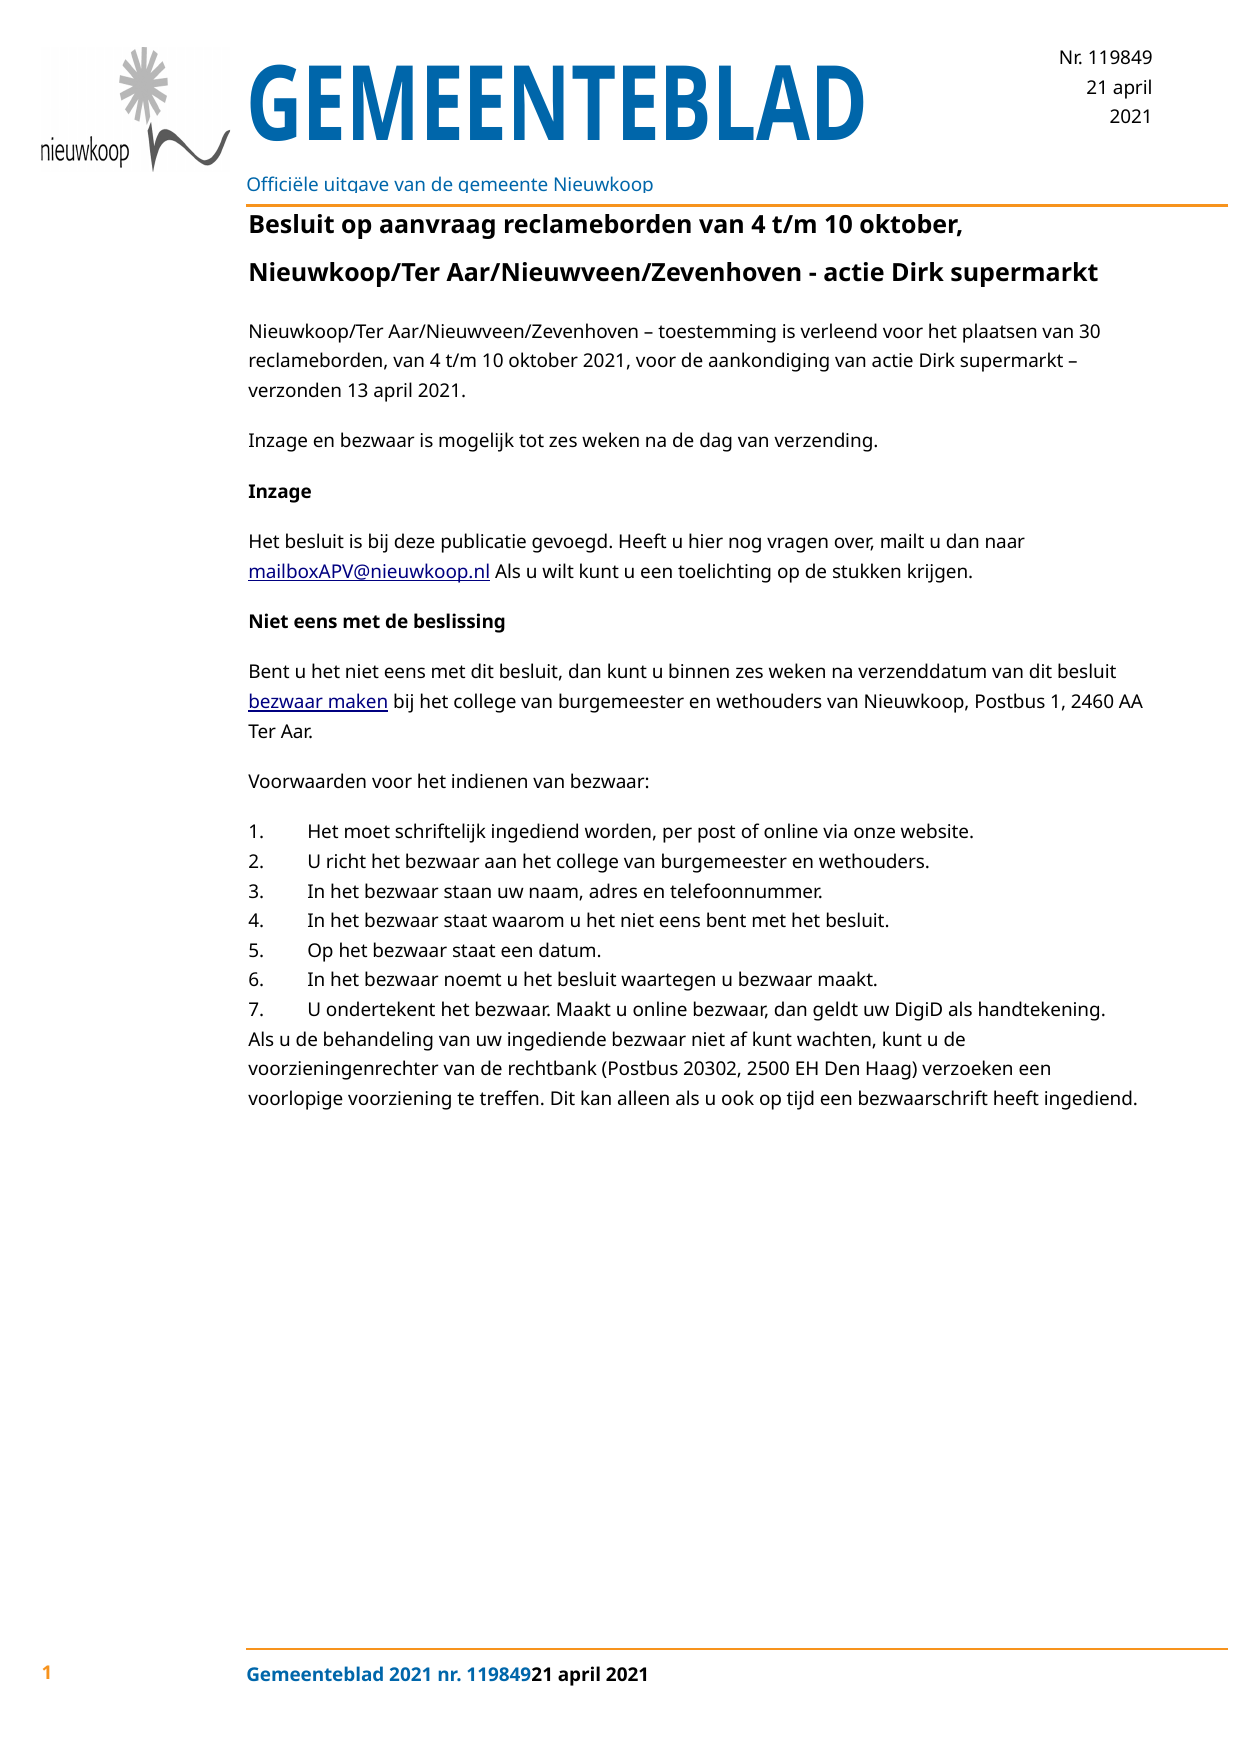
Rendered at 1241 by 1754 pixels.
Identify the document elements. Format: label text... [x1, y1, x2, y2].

text Inzage [248, 478, 1152, 504]
list In het bezwaar staan uw naam, adres en telefoonnummer. [248, 878, 1152, 904]
text Het besluit is bij deze publicatie gevoegd. Heeft u hier nog vragen over, mailt u dan naar mailboxAPV@nieuwkoop.nl Als u wilt kunt u een toelichting op de stukken krijgen. [248, 528, 1152, 584]
list In het bezwaar staat waarom u het niet eens bent met het besluit. [248, 907, 1152, 933]
text Als u de behandeling van uw ingediende bezwaar niet af kunt wachten, kunt u de voorzieningenrechter van de rechtbank (Postbus 20302, 2500 EH Den Haag) verzoeken een voorlopige voorziening te treffen. Dit kan alleen als u ook op tijd een bezwaarschrift heeft ingediend. [248, 1026, 1152, 1111]
text Voorwaarden voor het indienen van bezwaar: [248, 768, 1152, 794]
text Inzage en bezwaar is mogelijk tot zes weken na de dag van verzending. [248, 427, 1152, 453]
list Het moet schriftelijk ingediend worden, per post of online via onze website. [248, 819, 1152, 844]
list U ondertekent het bezwaar. Maakt u online bezwaar, dan geldt uw DigiD als handtekening. [248, 996, 1152, 1022]
list In het bezwaar noemt u het besluit waartegen u bezwaar maakt. [248, 967, 1152, 992]
text Bent u het niet eens met dit besluit, dan kunt u binnen zes weken na verzenddatum van dit besluit bezwaar maken bij het college van burgemeester en wethouders van Nieuwkoop, Postbus 1, 2460 AA Ter Aar. [248, 659, 1152, 744]
picture [41, 47, 231, 172]
list Op het bezwaar staat een datum. [248, 937, 1152, 963]
text Besluit op aanvraag reclameborden van 4 t/m 10 oktober, Nieuwkoop/Ter Aar/Nieuwveen/Zevenhoven - actie Dirk supermarkt [248, 207, 1152, 288]
list U richt het bezwaar aan het college van burgemeester en wethouders. [248, 848, 1152, 874]
text Niet eens met de beslissing [248, 608, 1152, 634]
text Nieuwkoop/Ter Aar/Nieuwveen/Zevenhoven – toestemming is verleend voor het plaatsen van 30 reclameborden, van 4 t/m 10 oktober 2021, voor de aankondiging van actie Dirk supermarkt – verzonden 13 april 2021. [248, 318, 1152, 403]
